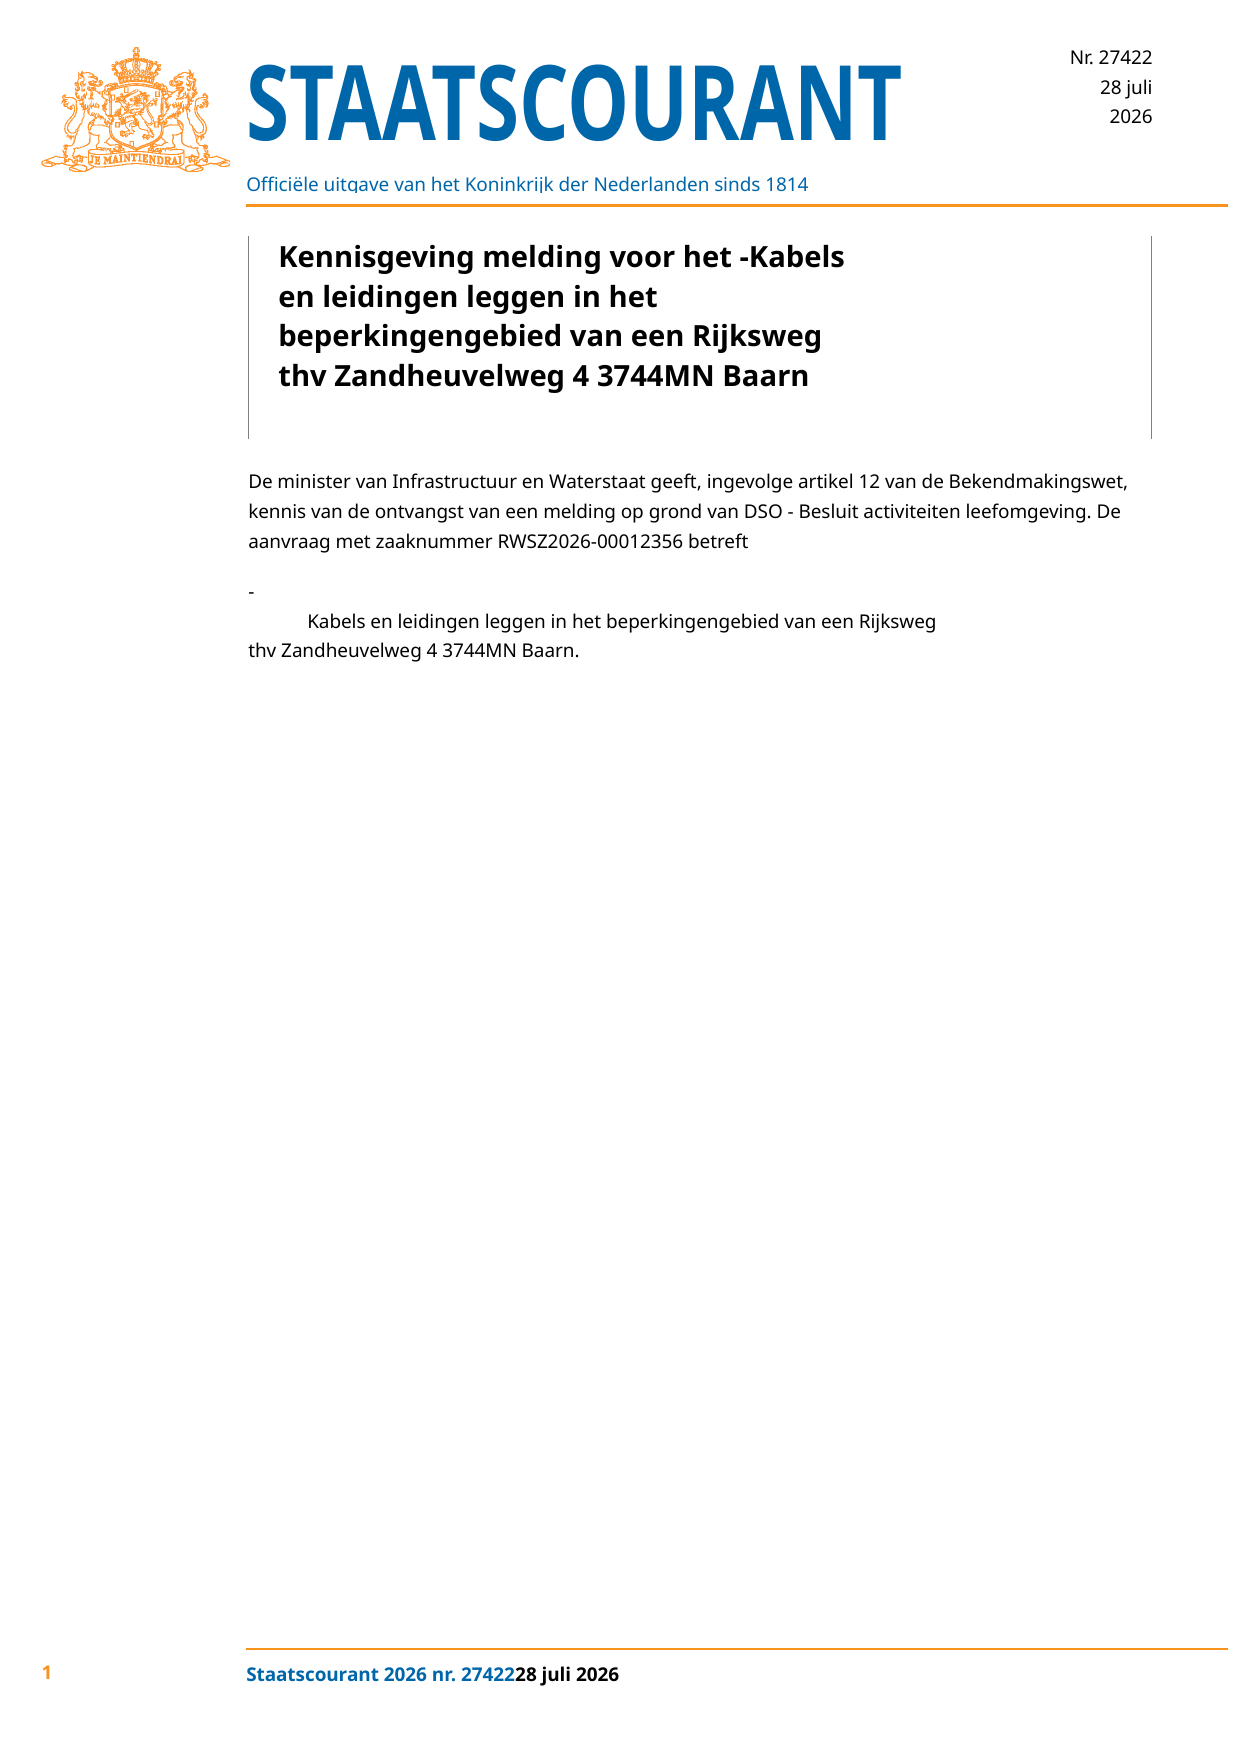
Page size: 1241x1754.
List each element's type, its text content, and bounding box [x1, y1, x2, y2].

table_header Kennisgeving melding voor het -Kabels en leidingen leggen in het beperkingengebied van een Rijksweg thv Zandheuvelweg 4 3744MN Baarn [249, 236, 850, 439]
table_header [1090, 236, 1151, 413]
picture [912, 236, 1090, 414]
table_header [850, 236, 912, 413]
text thv Zandheuvelweg 4 3744MN Baarn. [248, 637, 1152, 663]
text De minister van Infrastructuur en Waterstaat geeft, ingevolge artikel 12 van de Bekendmakingswet, kennis van de ontvangst van een melding op grond van DSO - Besluit activiteiten leefomgeving. De aanvraag met zaaknummer RWSZ2026-00012356 betreft [248, 469, 1152, 553]
picture [41, 47, 231, 172]
table_header [850, 414, 1151, 439]
list Kabels en leidingen leggen in het beperkingengebied van een Rijksweg [248, 608, 1152, 633]
